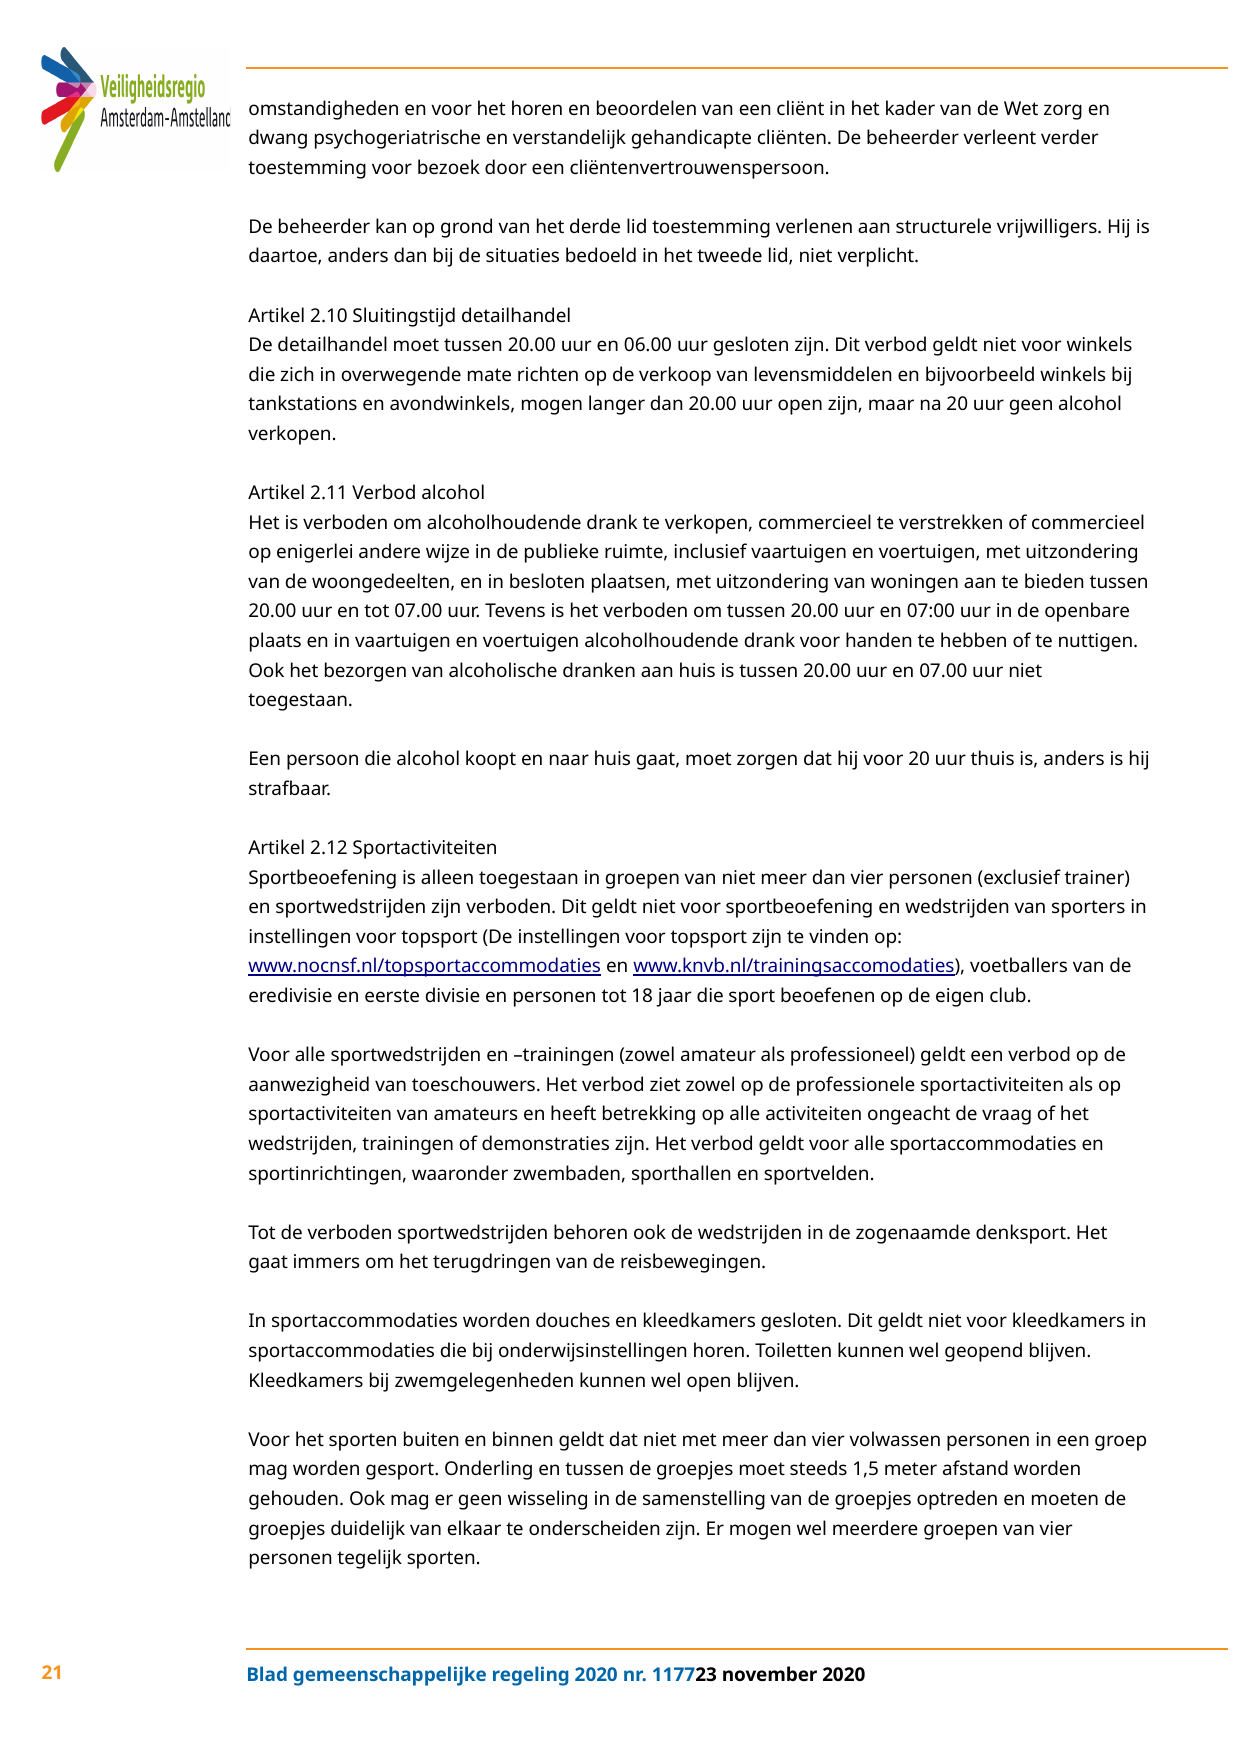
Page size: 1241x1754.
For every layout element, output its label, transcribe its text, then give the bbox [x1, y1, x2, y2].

text In sportaccommodaties worden douches en kleedkamers gesloten. Dit geldt niet voor kleedkamers in sportaccommodaties die bij onderwijsinstellingen horen. Toiletten kunnen wel geopend blijven. Kleedkamers bij zwemgelegenheden kunnen wel open blijven. [248, 1308, 1152, 1393]
text Voor alle sportwedstrijden en –trainingen (zowel amateur als professioneel) geldt een verbod op de aanwezigheid van toeschouwers. Het verbod ziet zowel op de professionele sportactiviteiten als op sportactiviteiten van amateurs en heeft betrekking op alle activiteiten ongeacht de vraag of het wedstrijden, trainingen of demonstraties zijn. Het verbod geldt voor alle sportaccommodaties en sportinrichtingen, waaronder zwembaden, sporthallen en sportvelden. [248, 1041, 1152, 1186]
text Het is verboden om alcoholhoudende drank te verkopen, commercieel te verstrekken of commercieel op enigerlei andere wijze in de publieke ruimte, inclusief vaartuigen en voertuigen, met uitzondering van de woongedeelten, en in besloten plaatsen, met uitzondering van woningen aan te bieden tussen 20.00 uur en tot 07.00 uur. Tevens is het verboden om tussen 20.00 uur en 07:00 uur in de openbare plaats en in vaartuigen en voertuigen alcoholhoudende drank voor handen te hebben of te nuttigen. Ook het bezorgen van alcoholische dranken aan huis is tussen 20.00 uur en 07.00 uur niet toegestaan. [248, 509, 1152, 712]
text Een persoon die alcohol koopt en naar huis gaat, moet zorgen dat hij voor 20 uur thuis is, anders is hij strafbaar. [248, 746, 1152, 801]
picture [41, 47, 231, 172]
text Artikel 2.12 Sportactiviteiten [248, 834, 1152, 860]
text Artikel 2.10 Sluitingstijd detailhandel [248, 302, 1152, 328]
text Tot de verboden sportwedstrijden behoren ook de wedstrijden in de zogenaamde denksport. Het gaat immers om het terugdringen van de reisbewegingen. [248, 1219, 1152, 1274]
text omstandigheden en voor het horen en beoordelen van een cliënt in het kader van de Wet zorg en dwang psychogeriatrische en verstandelijk gehandicapte cliënten. De beheerder verleent verder toestemming voor bezoek door een cliëntenvertrouwenspersoon. [248, 95, 1152, 180]
text De beheerder kan op grond van het derde lid toestemming verlenen aan structurele vrijwilligers. Hij is daartoe, anders dan bij de situaties bedoeld in het tweede lid, niet verplicht. [248, 213, 1152, 268]
text Sportbeoefening is alleen toegestaan in groepen van niet meer dan vier personen (exclusief trainer) en sportwedstrijden zijn verboden. Dit geldt niet voor sportbeoefening en wedstrijden van sporters in instellingen voor topsport (De instellingen voor topsport zijn te vinden op: www.nocnsf.nl/topsportaccommodaties en www.knvb.nl/trainingsaccomodaties), voetballers van de eredivisie en eerste divisie en personen tot 18 jaar die sport beoefenen op de eigen club. [248, 864, 1152, 1008]
text De detailhandel moet tussen 20.00 uur en 06.00 uur gesloten zijn. Dit verbod geldt niet voor winkels die zich in overwegende mate richten op de verkoop van levensmiddelen en bijvoorbeeld winkels bij tankstations en avondwinkels, mogen langer dan 20.00 uur open zijn, maar na 20 uur geen alcohol verkopen. [248, 331, 1152, 446]
text Artikel 2.11 Verbod alcohol [248, 479, 1152, 505]
text Voor het sporten buiten en binnen geldt dat niet met meer dan vier volwassen personen in een groep mag worden gesport. Onderling en tussen de groepjes moet steeds 1,5 meter afstand worden gehouden. Ook mag er geen wisseling in de samenstelling van de groepjes optreden en moeten de groepjes duidelijk van elkaar te onderscheiden zijn. Er mogen wel meerdere groepen van vier personen tegelijk sporten. [248, 1426, 1152, 1570]
